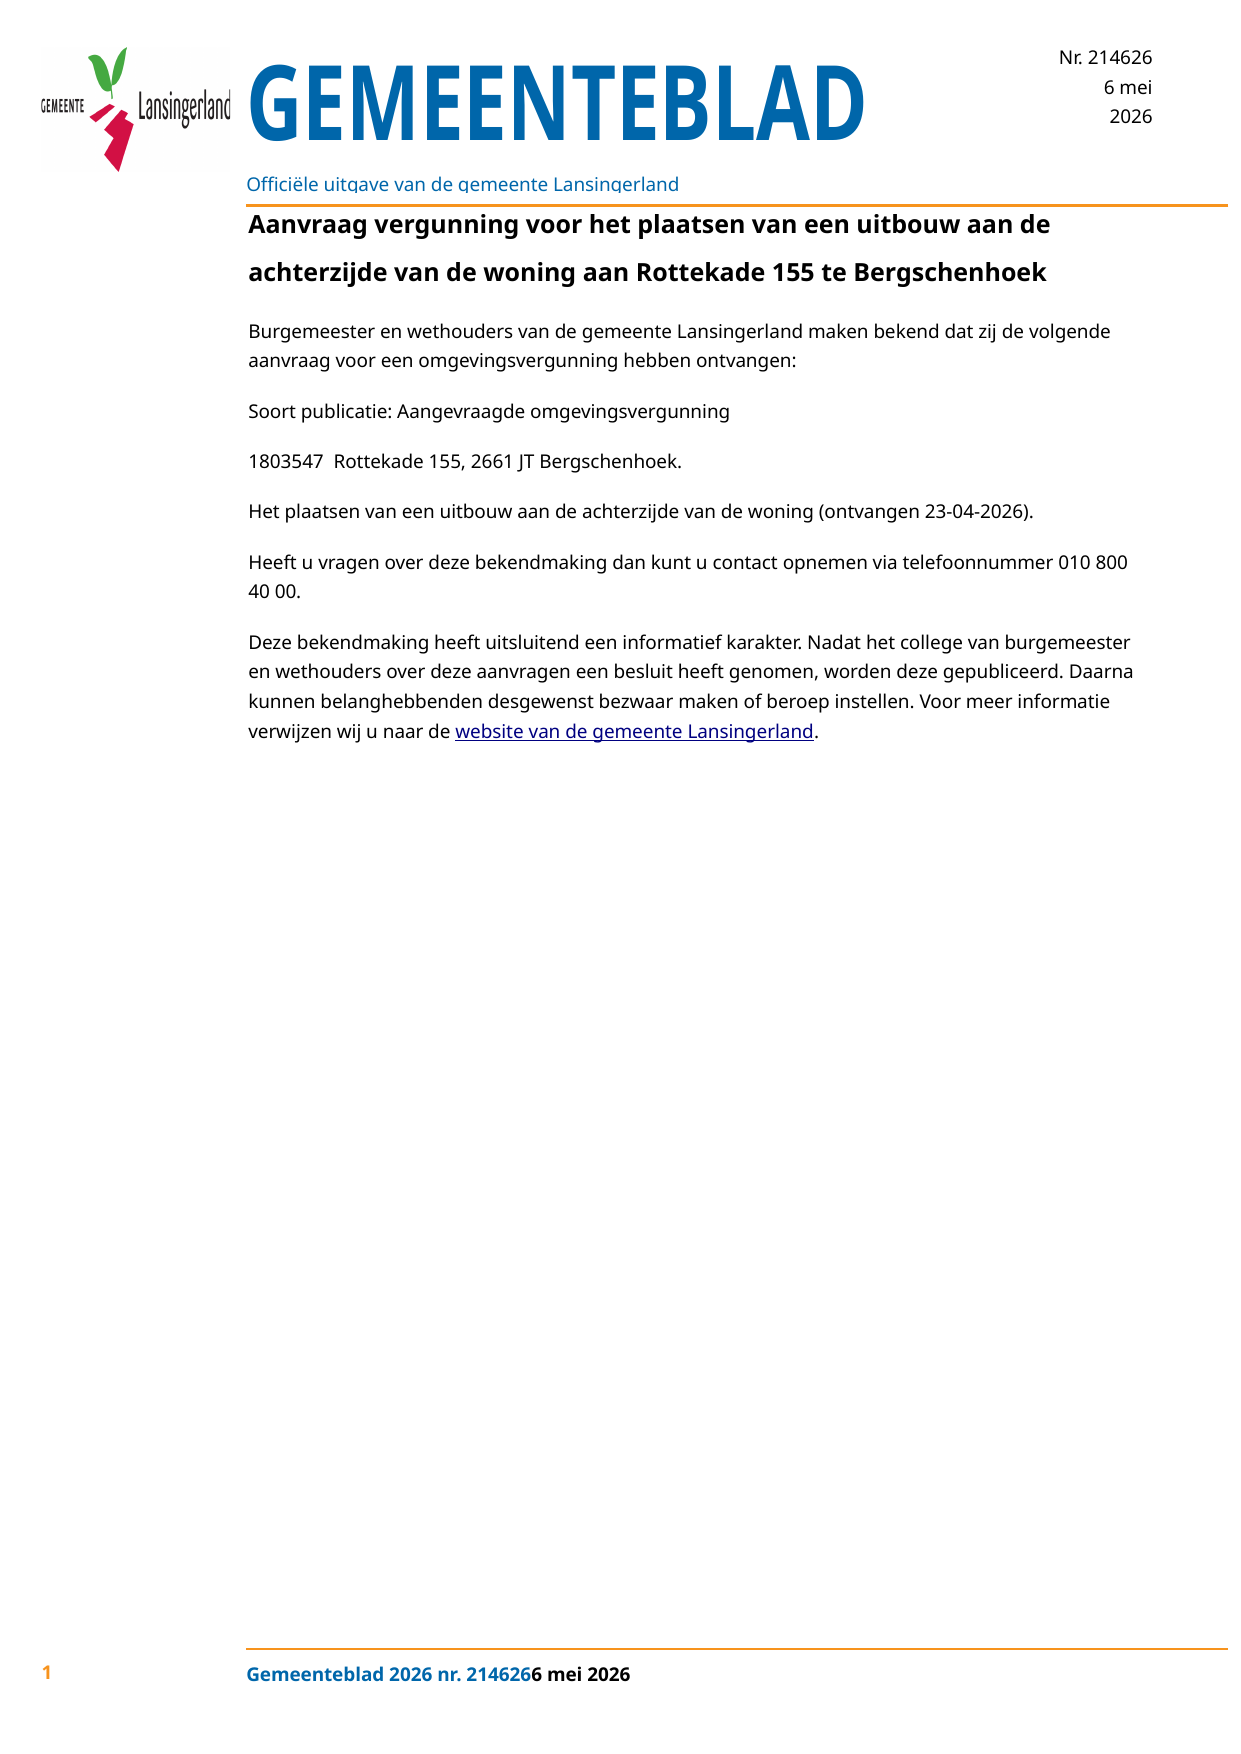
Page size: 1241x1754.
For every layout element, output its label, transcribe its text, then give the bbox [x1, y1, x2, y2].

text 1803547 Rottekade 155, 2661 JT Bergschenhoek. [248, 448, 1152, 474]
text Burgemeester en wethouders van de gemeente Lansingerland maken bekend dat zij de volgende aanvraag voor een omgevingsvergunning hebben ontvangen: [248, 318, 1152, 373]
text Soort publicatie: Aangevraagde omgevingsvergunning [248, 398, 1152, 424]
text Aanvraag vergunning voor het plaatsen van een uitbouw aan de achterzijde van de woning aan Rottekade 155 te Bergschenhoek [248, 207, 1152, 288]
picture [41, 47, 231, 172]
text Heeft u vragen over deze bekendmaking dan kunt u contact opnemen via telefoonnummer 010 800 40 00. [248, 549, 1152, 604]
text Deze bekendmaking heeft uitsluitend een informatief karakter. Nadat het college van burgemeester en wethouders over deze aanvragen een besluit heeft genomen, worden deze gepubliceerd. Daarna kunnen belanghebbenden desgewenst bezwaar maken of beroep instellen. Voor meer informatie verwijzen wij u naar de website van de gemeente Lansingerland. [248, 629, 1152, 744]
text Het plaatsen van een uitbouw aan de achterzijde van de woning (ontvangen 23-04-2026). [248, 499, 1152, 524]
